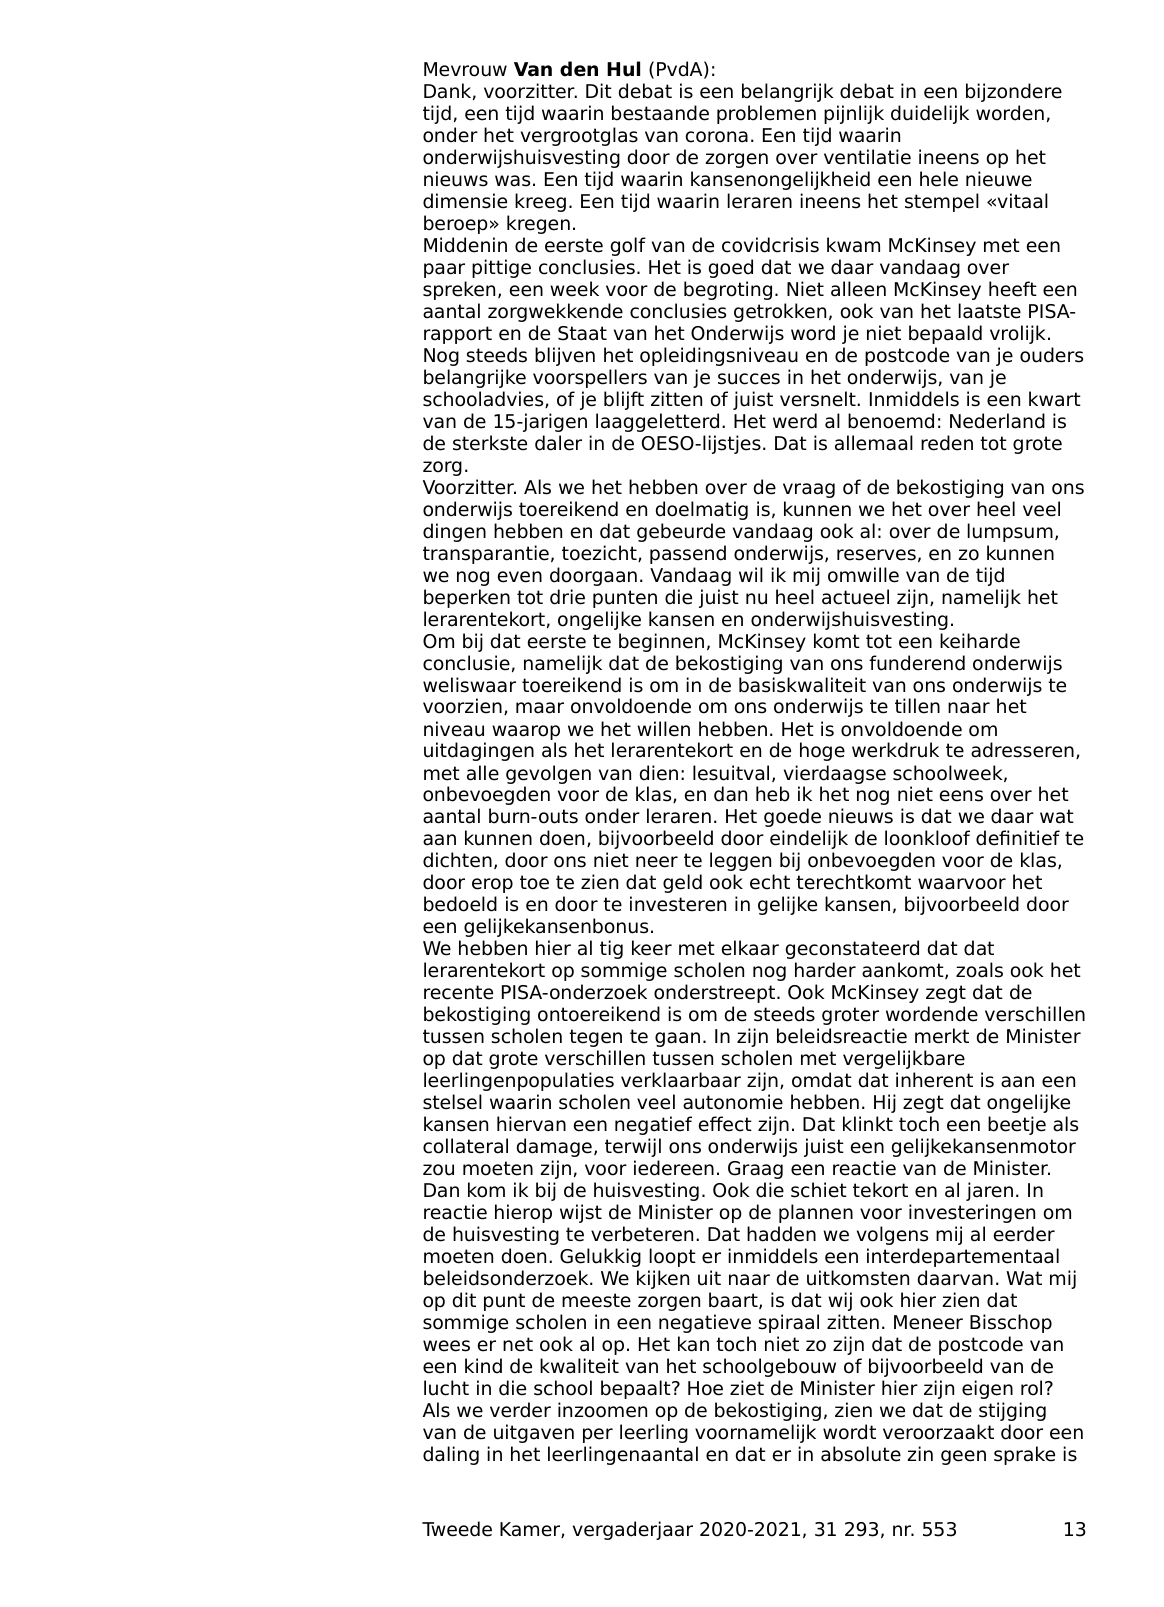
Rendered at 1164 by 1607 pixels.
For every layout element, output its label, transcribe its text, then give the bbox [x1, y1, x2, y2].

text Voorzitter. Als we het hebben over de vraag of de bekostiging van ons onderwijs toereikend en doelmatig is, kunnen we het over heel veel dingen hebben en dat gebeurde vandaag ook al: over de lumpsum, transparantie, toezicht, passend onderwijs, reserves, en zo kunnen we nog even doorgaan. Vandaag wil ik mij omwille van de tijd beperken tot drie punten die juist nu heel actueel zijn, namelijk het lerarentekort, ongelijke kansen en onderwijshuisvesting. [422, 477, 1087, 631]
text Middenin de eerste golf van de covidcrisis kwam McKinsey met een paar pittige conclusies. Het is goed dat we daar vandaag over spreken, een week voor de begroting. Niet alleen McKinsey heeft een aantal zorgwekkende conclusies getrokken, ook van het laatste PISA-rapport en de Staat van het Onderwijs word je niet bepaald vrolijk. Nog steeds blijven het opleidingsniveau en de postcode van je ouders belangrijke voorspellers van je succes in het onderwijs, van je schooladvies, of je blijft zitten of juist versnelt. Inmiddels is een kwart van de 15-jarigen laaggeletterd. Het werd al benoemd: Nederland is de sterkste daler in de OESO-lijstjes. Dat is allemaal reden tot grote zorg. [422, 235, 1087, 477]
text Dank, voorzitter. Dit debat is een belangrijk debat in een bijzondere tijd, een tijd waarin bestaande problemen pijnlijk duidelijk worden, onder het vergrootglas van corona. Een tijd waarin onderwijshuisvesting door de zorgen over ventilatie ineens op het nieuws was. Een tijd waarin kansenongelijkheid een hele nieuwe dimensie kreeg. Een tijd waarin leraren ineens het stempel «vitaal beroep» kregen. [422, 81, 1087, 235]
text Als we verder inzoomen op de bekostiging, zien we dat de stijging van de uitgaven per leerling voornamelijk wordt veroorzaakt door een daling in het leerlingenaantal en dat er in absolute zin geen sprake is [422, 1400, 1087, 1466]
text Mevrouw Van den Hul (PvdA): [422, 59, 1087, 81]
text Om bij dat eerste te beginnen, McKinsey komt tot een keiharde conclusie, namelijk dat de bekostiging van ons funderend onderwijs weliswaar toereikend is om in de basiskwaliteit van ons onderwijs te voorzien, maar onvoldoende om ons onderwijs te tillen naar het niveau waarop we het willen hebben. Het is onvoldoende om uitdagingen als het lerarentekort en de hoge werkdruk te adresseren, met alle gevolgen van dien: lesuitval, vierdaagse schoolweek, onbevoegden voor de klas, en dan heb ik het nog niet eens over het aantal burn-outs onder leraren. Het goede nieuws is dat we daar wat aan kunnen doen, bijvoorbeeld door eindelijk de loonkloof definitief te dichten, door ons niet neer te leggen bij onbevoegden voor de klas, door erop toe te zien dat geld ook echt terechtkomt waarvoor het bedoeld is en door te investeren in gelijke kansen, bijvoorbeeld door een gelijkekansenbonus. [422, 631, 1087, 938]
text Dan kom ik bij de huisvesting. Ook die schiet tekort en al jaren. In reactie hierop wijst de Minister op de plannen voor investeringen om de huisvesting te verbeteren. Dat hadden we volgens mij al eerder moeten doen. Gelukkig loopt er inmiddels een interdepartementaal beleidsonderzoek. We kijken uit naar de uitkomsten daarvan. Wat mij op dit punt de meeste zorgen baart, is dat wij ook hier zien dat sommige scholen in een negatieve spiraal zitten. Meneer Bisschop wees er net ook al op. Het kan toch niet zo zijn dat de postcode van een kind de kwaliteit van het schoolgebouw of bijvoorbeeld van de lucht in die school bepaalt? Hoe ziet de Minister hier zijn eigen rol? [422, 1180, 1087, 1400]
text We hebben hier al tig keer met elkaar geconstateerd dat dat lerarentekort op sommige scholen nog harder aankomt, zoals ook het recente PISA-onderzoek onderstreept. Ook McKinsey zegt dat de bekostiging ontoereikend is om de steeds groter wordende verschillen tussen scholen tegen te gaan. In zijn beleidsreactie merkt de Minister op dat grote verschillen tussen scholen met vergelijkbare leerlingenpopulaties verklaarbaar zijn, omdat dat inherent is aan een stelsel waarin scholen veel autonomie hebben. Hij zegt dat ongelijke kansen hiervan een negatief effect zijn. Dat klinkt toch een beetje als collateral damage, terwijl ons onderwijs juist een gelijkekansenmotor zou moeten zijn, voor iedereen. Graag een reactie van de Minister. [422, 938, 1087, 1180]
